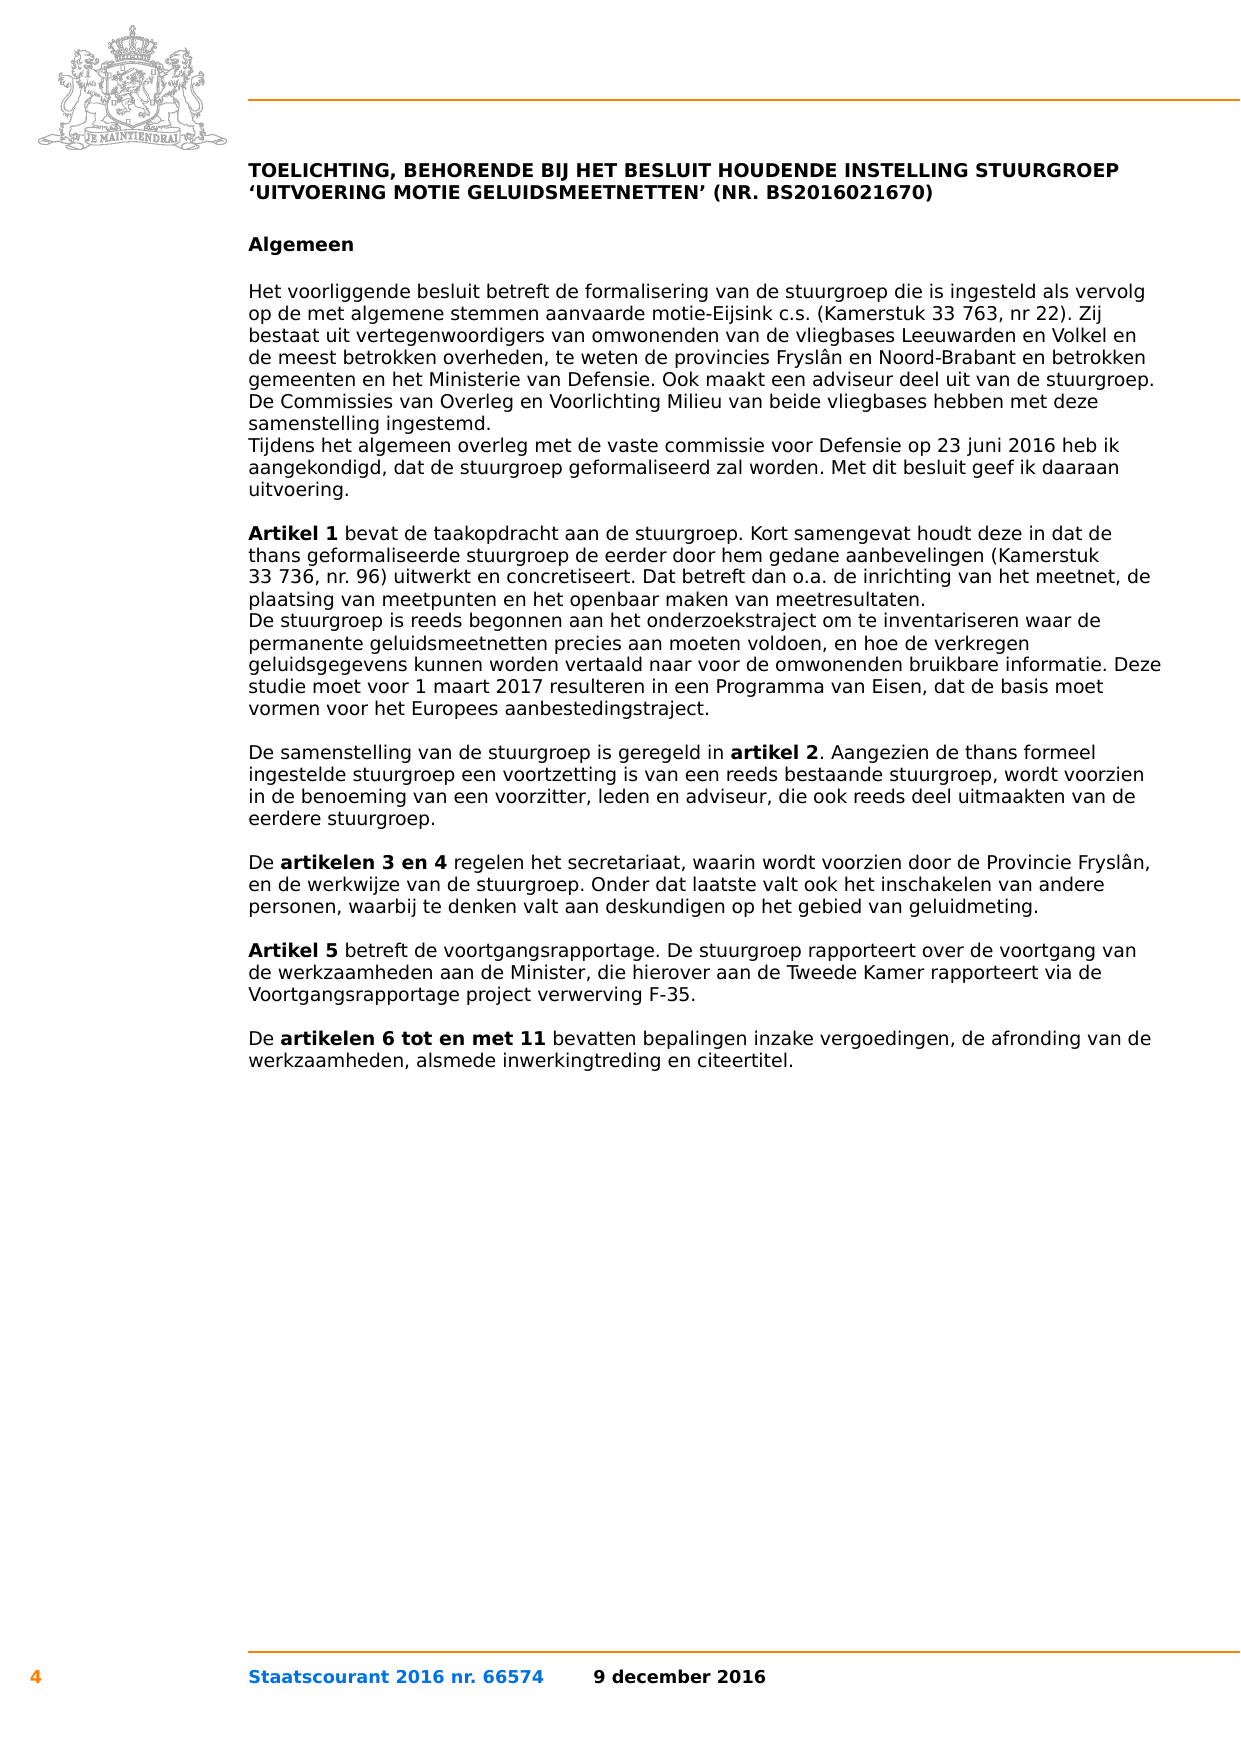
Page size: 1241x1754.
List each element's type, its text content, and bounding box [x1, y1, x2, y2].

text De stuurgroep is reeds begonnen aan het onderzoekstraject om te inventariseren waar de permanente geluidsmeetnetten precies aan moeten voldoen, en hoe de verkregen geluidsgegevens kunnen worden vertaald naar voor de omwonenden bruikbare informatie. Deze studie moet voor 1 maart 2017 resulteren in een Programma van Eisen, dat de basis moet vormen voor het Europees aanbestedingstraject. [248, 610, 1163, 720]
text Tijdens het algemeen overleg met de vaste commissie voor Defensie op 23 juni 2016 heb ik aangekondigd, dat de stuurgroep geformaliseerd zal worden. Met dit besluit geef ik daaraan uitvoering. [248, 435, 1163, 501]
text De artikelen 6 tot en met 11 bevatten bepalingen inzake vergoedingen, de afronding van de werkzaamheden, alsmede inwerkingtreding en citeertitel. [248, 1028, 1163, 1072]
picture [38, 25, 227, 150]
text De artikelen 3 en 4 regelen het secretariaat, waarin wordt voorzien door de Provincie Fryslân, en de werkwijze van de stuurgroep. Onder dat laatste valt ook het inschakelen van andere personen, waarbij te denken valt aan deskundigen op het gebied van geluidmeting. [248, 852, 1163, 918]
text De samenstelling van de stuurgroep is geregeld in artikel 2. Aangezien de thans formeel ingestelde stuurgroep een voortzetting is van een reeds bestaande stuurgroep, wordt voorzien in de benoeming van een voorzitter, leden en adviseur, die ook reeds deel uitmaakten van de eerdere stuurgroep. [248, 742, 1163, 830]
text Artikel 1 bevat de taakopdracht aan de stuurgroep. Kort samengevat houdt deze in dat de thans geformaliseerde stuurgroep de eerder door hem gedane aanbevelingen (Kamerstuk 33 736, nr. 96) uitwerkt en concretiseert. Dat betreft dan o.a. de inrichting van het meetnet, de plaatsing van meetpunten en het openbaar maken van meetresultaten. [248, 522, 1163, 610]
subtitle TOELICHTING, BEHORENDE BIJ HET BESLUIT HOUDENDE INSTELLING STUURGROEP ‘UITVOERING MOTIE GELUIDSMEETNETTEN’ (NR. BS2016021670) [248, 160, 1163, 204]
text Artikel 5 betreft de voortgangsrapportage. De stuurgroep rapporteert over de voortgang van de werkzaamheden aan de Minister, die hierover aan de Tweede Kamer rapporteert via de Voortgangsrapportage project verwerving F-35. [248, 940, 1163, 1006]
text Het voorliggende besluit betreft de formalisering van de stuurgroep die is ingesteld als vervolg op de met algemene stemmen aanvaarde motie-Eijsink c.s. (Kamerstuk 33 763, nr 22). Zij bestaat uit vertegenwoordigers van omwonenden van de vliegbases Leeuwarden en Volkel en de meest betrokken overheden, te weten de provincies Fryslân en Noord-Brabant en betrokken gemeenten en het Ministerie van Defensie. Ook maakt een adviseur deel uit van de stuurgroep. De Commissies van Overleg en Voorlichting Milieu van beide vliegbases hebben met deze samenstelling ingestemd. [248, 281, 1163, 435]
subtitle Algemeen [248, 234, 1163, 256]
